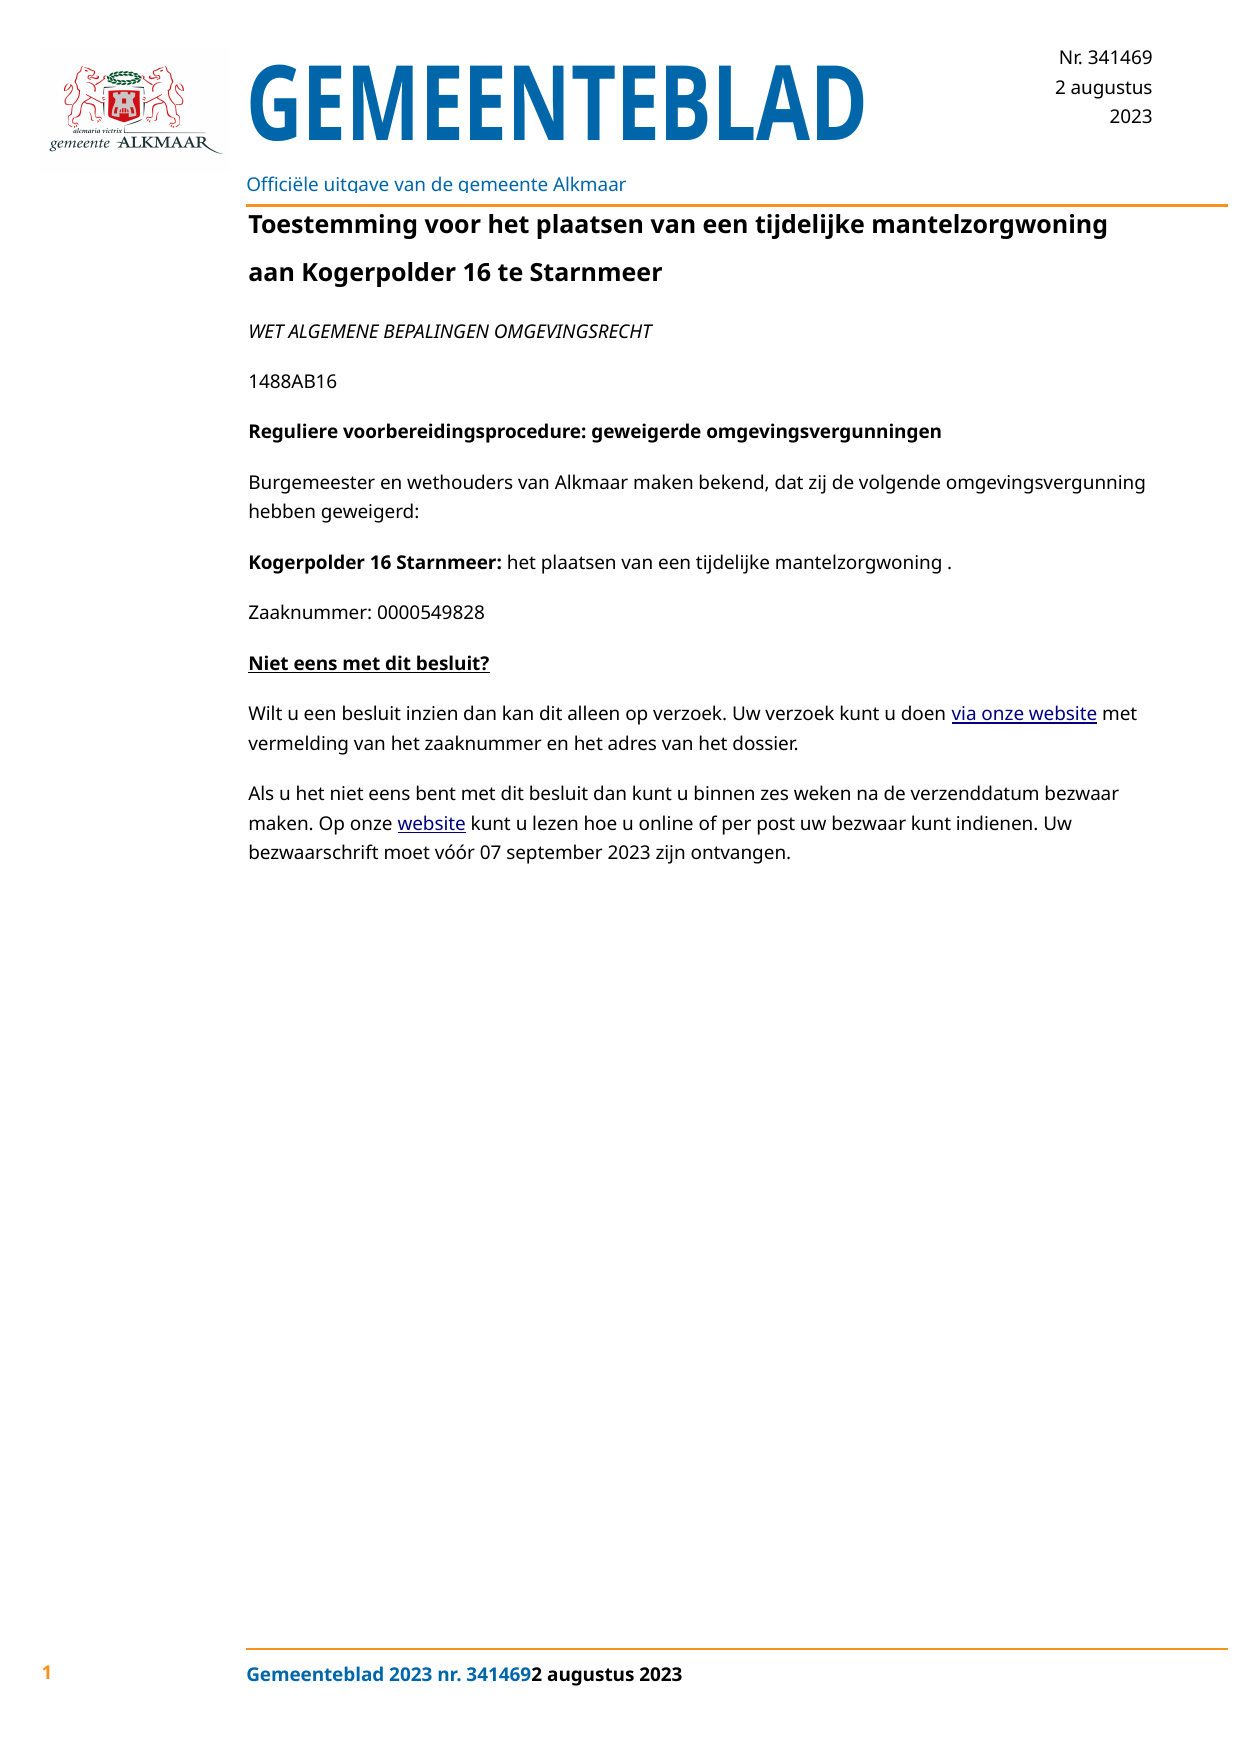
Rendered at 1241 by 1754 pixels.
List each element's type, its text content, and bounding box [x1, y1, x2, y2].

text Burgemeester en wethouders van Alkmaar maken bekend, dat zij de volgende omgevingsvergunning hebben geweigerd: [248, 469, 1152, 524]
text Niet eens met dit besluit? [248, 650, 1152, 676]
text Als u het niet eens bent met dit besluit dan kunt u binnen zes weken na de verzenddatum bezwaar maken. Op onze website kunt u lezen hoe u online of per post uw bezwaar kunt indienen. Uw bezwaarschrift moet vóór 07 september 2023 zijn ontvangen. [248, 780, 1152, 865]
text Kogerpolder 16 Starnmeer: het plaatsen van een tijdelijke mantelzorgwoning . [248, 549, 1152, 575]
text Reguliere voorbereidingsprocedure: geweigerde omgevingsvergunningen [248, 419, 1152, 444]
text Wilt u een besluit inzien dan kan dit alleen op verzoek. Uw verzoek kunt u doen via onze website met vermelding van het zaaknummer en het adres van het dossier. [248, 700, 1152, 756]
picture [41, 47, 231, 172]
text Zaaknummer: 0000549828 [248, 599, 1152, 625]
text 1488AB16 [248, 368, 1152, 394]
text WET ALGEMENE BEPALINGEN OMGEVINGSRECHT [248, 318, 1152, 344]
text Toestemming voor het plaatsen van een tijdelijke mantelzorgwoning aan Kogerpolder 16 te Starnmeer [248, 207, 1152, 288]
